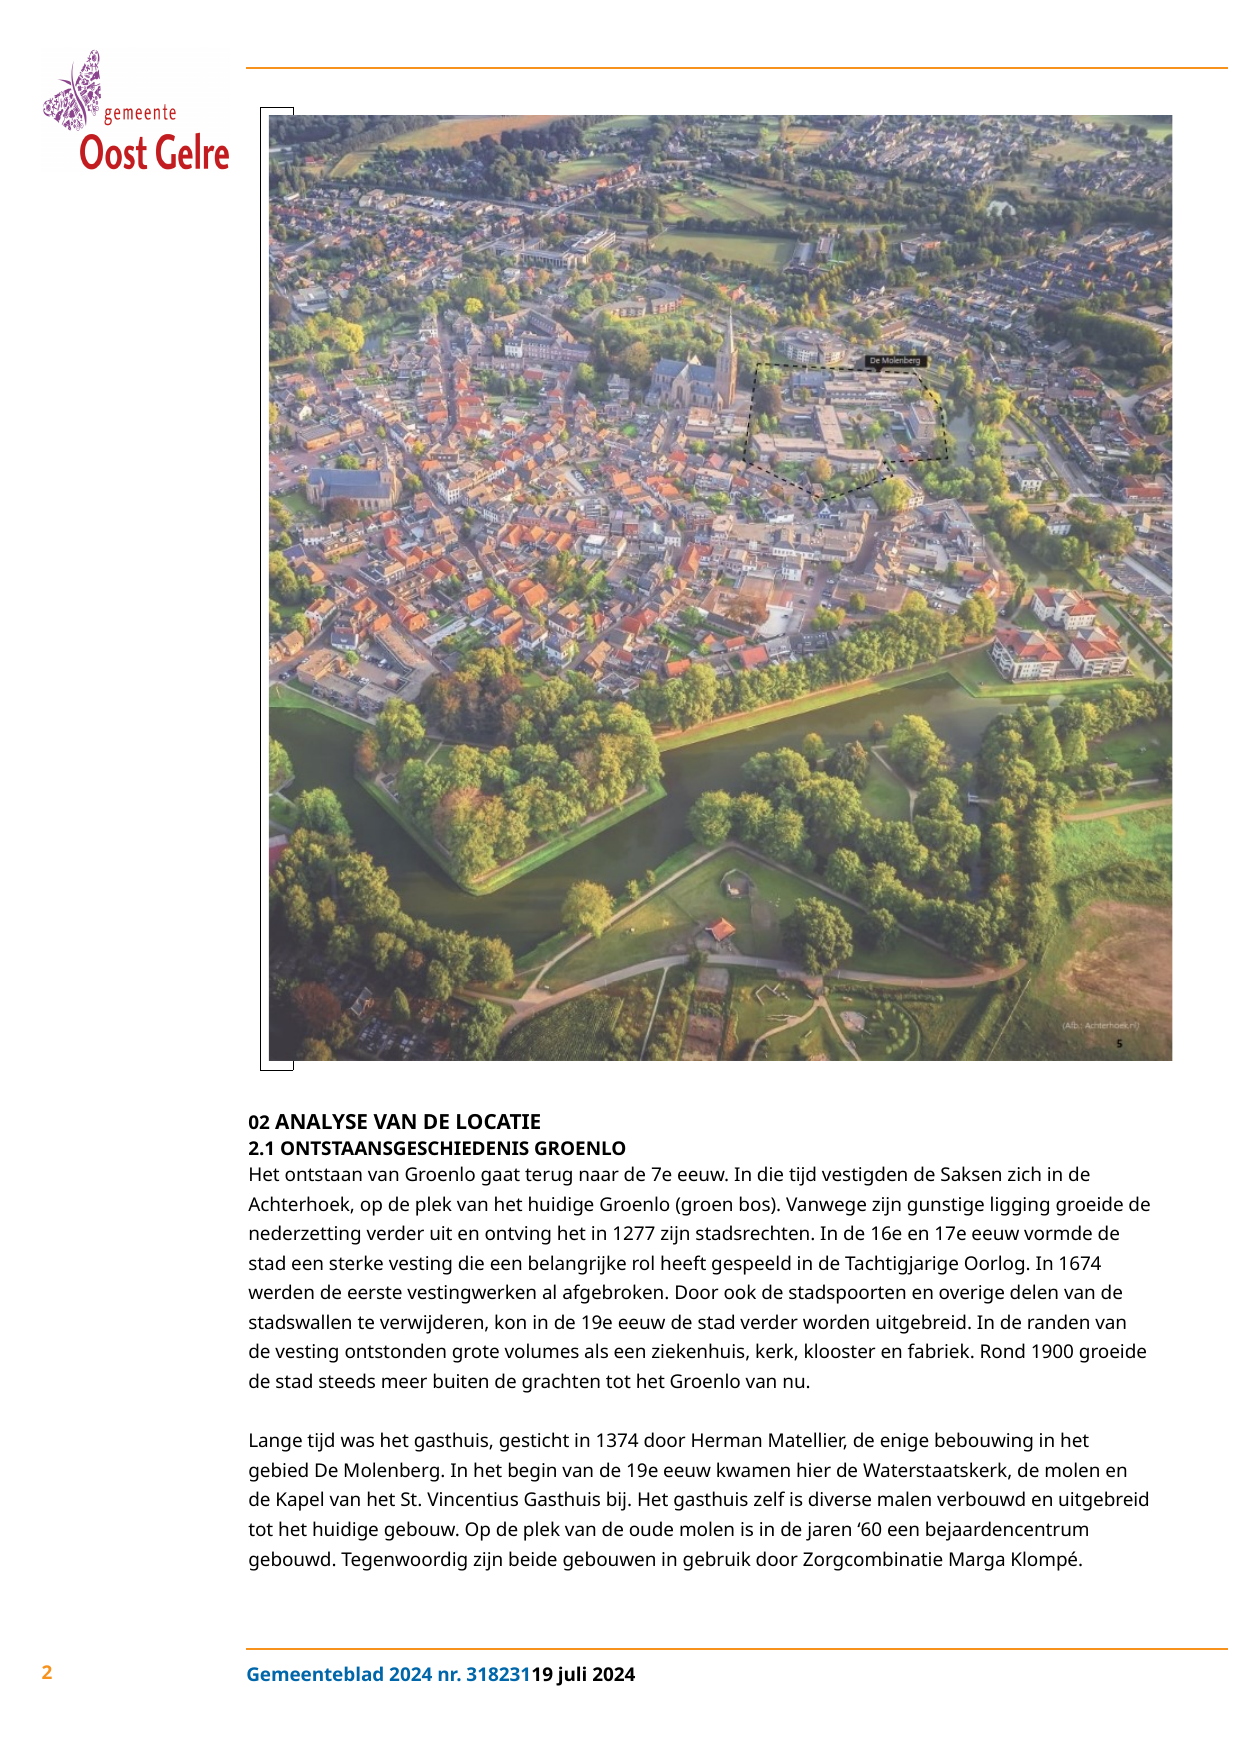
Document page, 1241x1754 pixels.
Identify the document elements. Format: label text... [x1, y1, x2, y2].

text 02 ANALYSE VAN DE LOCATIE [248, 1107, 1152, 1135]
picture [268, 115, 1173, 1061]
text Het ontstaan van Groenlo gaat terug naar de 7e eeuw. In die tijd vestigden de Saksen zich in de Achterhoek, op de plek van het huidige Groenlo (groen bos). Vanwege zijn gunstige ligging groeide de nederzetting verder uit en ontving het in 1277 zijn stadsrechten. In de 16e en 17e eeuw vormde de stad een sterke vesting die een belangrijke rol heeft gespeeld in de Tachtigjarige Oorlog. In 1674 werden de eerste vestingwerken al afgebroken. Door ook de stadspoorten en overige delen van de stadswallen te verwijderen, kon in de 19e eeuw de stad verder worden uitgebreid. In de randen van de vesting ontstonden grote volumes als een ziekenhuis, kerk, klooster en fabriek. Rond 1900 groeide de stad steeds meer buiten de grachten tot het Groenlo van nu. [248, 1161, 1152, 1394]
picture [41, 47, 231, 172]
text Lange tijd was het gasthuis, gesticht in 1374 door Herman Matellier, de enige bebouwing in het gebied De Molenberg. In het begin van de 19e eeuw kwamen hier de Waterstaatskerk, de molen en de Kapel van het St. Vincentius Gasthuis bij. Het gasthuis zelf is diverse malen verbouwd en uitgebreid tot het huidige gebouw. Op de plek van de oude molen is in de jaren ‘60 een bejaardencentrum gebouwd. Tegenwoordig zijn beide gebouwen in gebruik door Zorgcombinatie Marga Klompé. [248, 1427, 1152, 1571]
text 2.1 ONTSTAANSGESCHIEDENIS GROENLO [248, 1135, 1152, 1161]
